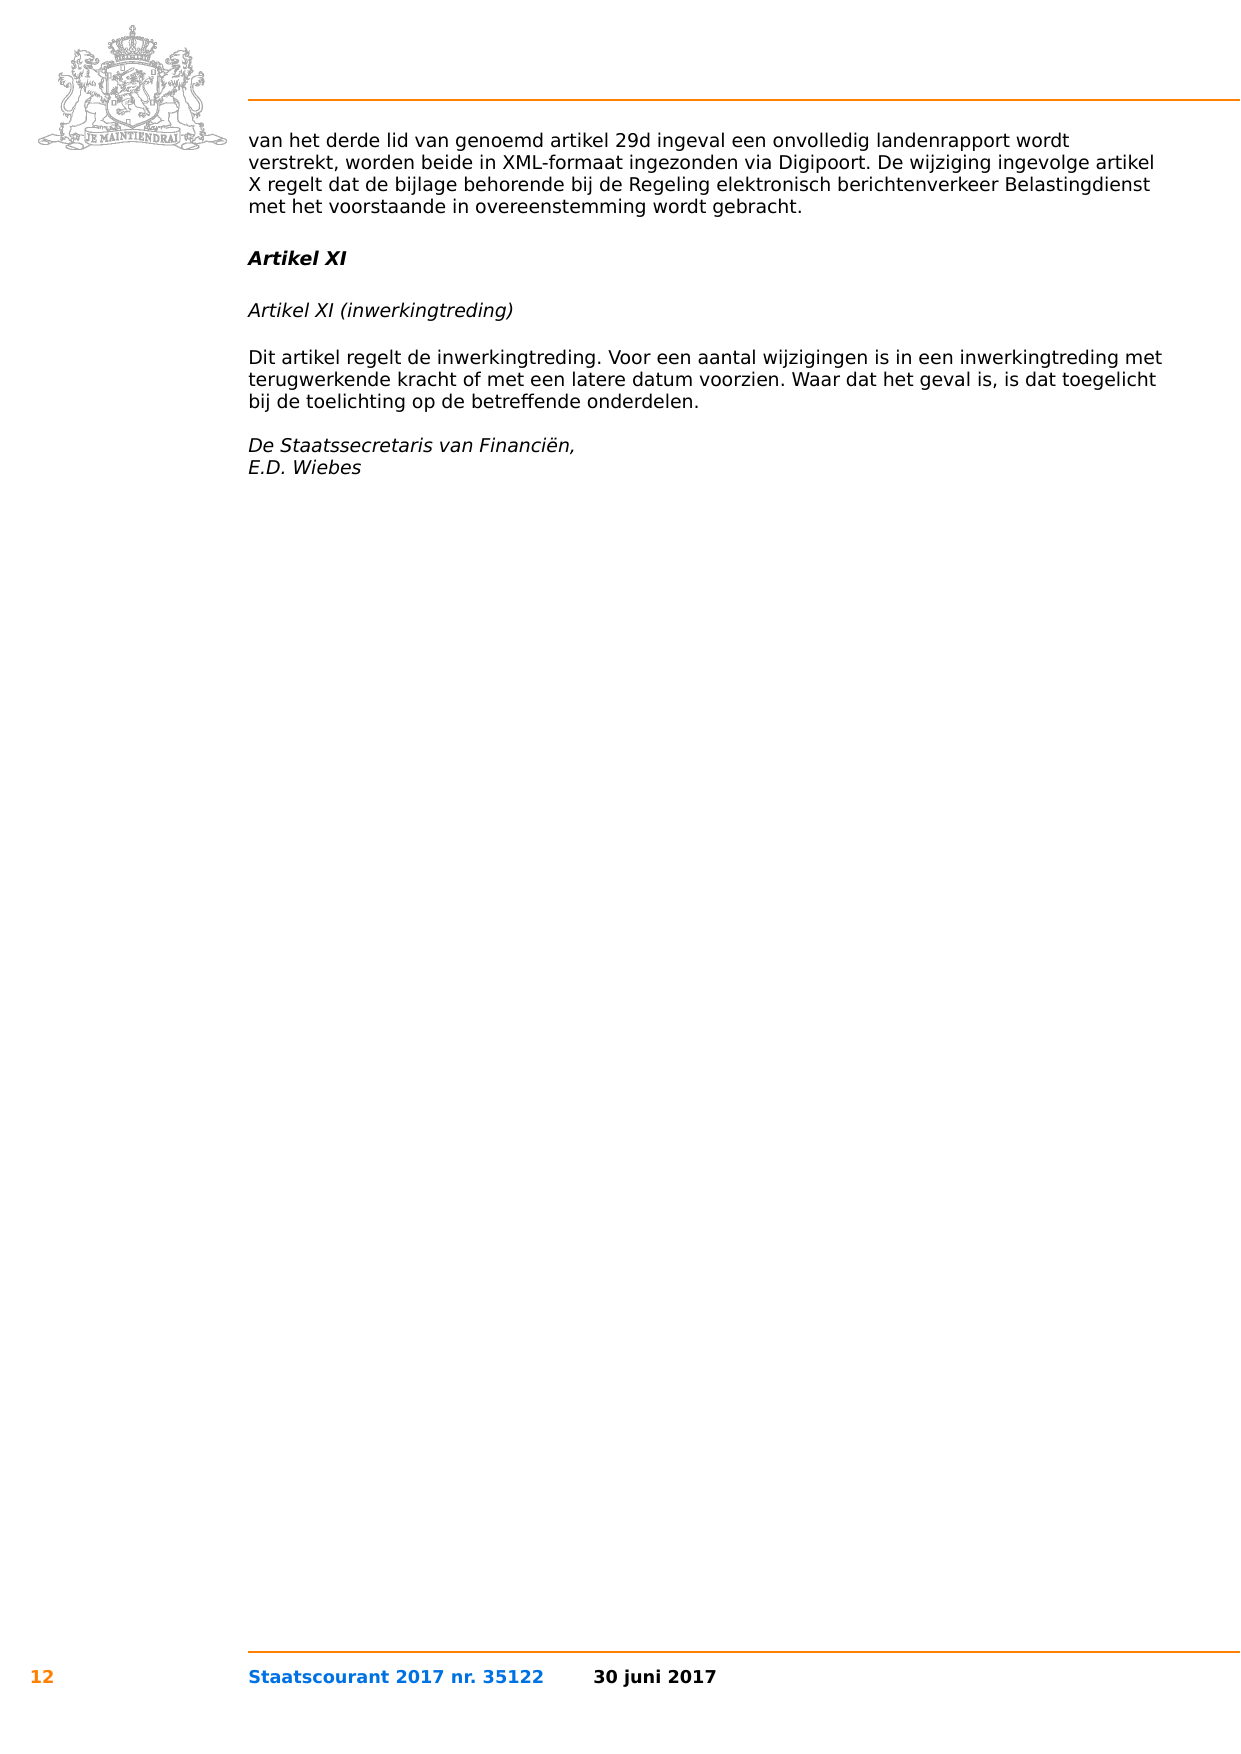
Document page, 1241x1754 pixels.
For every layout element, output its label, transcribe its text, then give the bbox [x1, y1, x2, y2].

subtitle Artikel XI (inwerkingtreding) [248, 300, 1163, 322]
text De Staatssecretaris van Financiën, E.D. Wiebes [248, 434, 1163, 478]
picture [38, 25, 227, 150]
text van het derde lid van genoemd artikel 29d ingeval een onvolledig landenrapport wordt verstrekt, worden beide in XML-formaat ingezonden via Digipoort. De wijziging ingevolge artikel X regelt dat de bijlage behorende bij de Regeling elektronisch berichtenverkeer Belastingdienst met het voorstaande in overeenstemming wordt gebracht. [248, 130, 1163, 218]
subtitle Artikel XI [248, 248, 1163, 270]
text Dit artikel regelt de inwerkingtreding. Voor een aantal wijzigingen is in een inwerkingtreding met terugwerkende kracht of met een latere datum voorzien. Waar dat het geval is, is dat toegelicht bij de toelichting op de betreffende onderdelen. [248, 347, 1163, 413]
